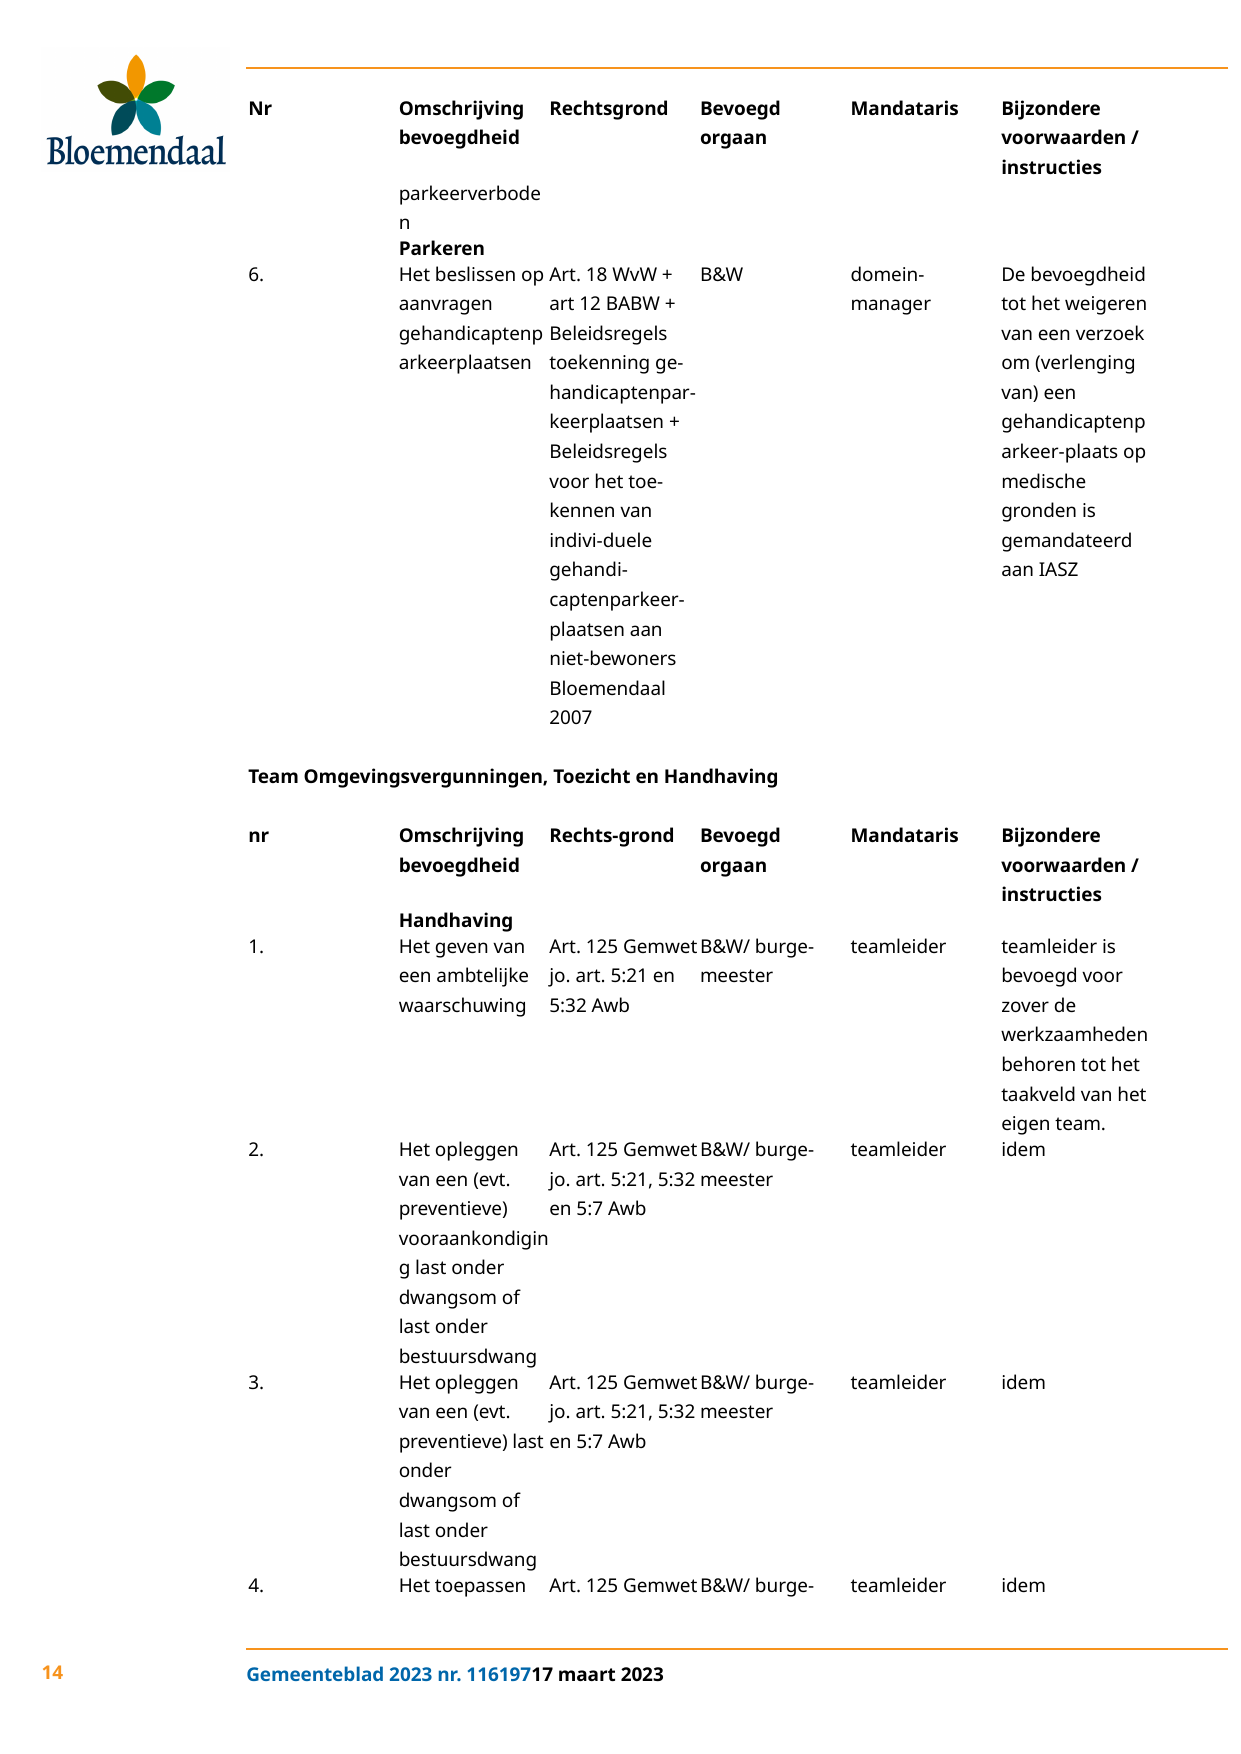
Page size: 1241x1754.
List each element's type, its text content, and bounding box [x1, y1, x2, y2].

table_cell idem [1001, 1369, 1152, 1572]
table_header Rechtsgrond [549, 95, 700, 180]
table_cell Het opleggen van een (evt. preventieve) vooraankondiging last onder dwangsom of last onder bestuursdwang [399, 1136, 549, 1369]
table_cell [700, 235, 850, 261]
table_cell [549, 907, 700, 933]
table_header nr [248, 822, 398, 907]
table_cell [700, 180, 850, 235]
table_cell Het geven van een ambtelijke waarschuwing [399, 933, 549, 1136]
table_cell [248, 235, 398, 261]
table_header Omschrijving bevoegdheid [399, 95, 549, 180]
table_cell Handhaving [399, 907, 549, 933]
table_cell Art. 125 Gemwet [549, 1572, 700, 1598]
table_cell Het toepassen [399, 1572, 549, 1598]
table_cell [248, 1572, 398, 1598]
table_cell [1001, 235, 1152, 261]
table_cell [248, 1369, 398, 1572]
table_header Bevoegd orgaan [700, 95, 850, 180]
text Team Omgevingsvergunningen, Toezicht en Handhaving [248, 763, 1152, 789]
table_header Bevoegd orgaan [700, 822, 850, 907]
table_cell [850, 907, 1001, 933]
table_cell teamleider [850, 1572, 1001, 1598]
table_cell [850, 235, 1001, 261]
table_cell De bevoegdheid tot het weigeren van een verzoek om (verlenging van) een gehandicaptenparkeer-plaats op medische gronden is gemandateerd aan IASZ [1001, 261, 1152, 730]
table_cell idem [1001, 1136, 1152, 1369]
table_cell [248, 1136, 398, 1369]
table_header Mandataris [850, 95, 1001, 180]
table_cell [549, 235, 700, 261]
table_header Nr [248, 95, 398, 180]
table_cell Art. 125 Gemwet jo. art. 5:21 en 5:32 Awb [549, 933, 700, 1136]
table_cell [850, 180, 1001, 235]
table_cell B&W/ burge-meester [700, 933, 850, 1136]
table_cell [248, 933, 398, 1136]
table_cell Art. 125 Gemwet jo. art. 5:21, 5:32 en 5:7 Awb [549, 1369, 700, 1572]
table_header Mandataris [850, 822, 1001, 907]
table_cell B&W/ burge-meester [700, 1136, 850, 1369]
table_cell [549, 180, 700, 235]
table_cell [700, 907, 850, 933]
table_header Bijzondere voorwaarden / instructies [1001, 95, 1152, 180]
table_header Rechts-grond [549, 822, 700, 907]
table_cell teamleider [850, 1136, 1001, 1369]
table_cell [248, 907, 398, 933]
table_header Omschrijving bevoegdheid [399, 822, 549, 907]
table_cell [1001, 907, 1152, 933]
table_cell B&W/ burge-meester [700, 1369, 850, 1572]
table_cell teamleider [850, 1369, 1001, 1572]
table_cell B&W/ burge- [700, 1572, 850, 1598]
table_cell [248, 180, 398, 235]
table_cell B&W [700, 261, 850, 730]
table_cell [1001, 180, 1152, 235]
table_cell [248, 261, 398, 730]
table_cell teamleider is bevoegd voor zover de werkzaamheden behoren tot het taakveld van het eigen team. [1001, 933, 1152, 1136]
table_header Bijzondere voorwaarden / instructies [1001, 822, 1152, 907]
picture [41, 47, 231, 172]
table_cell Het beslissen op aanvragen gehandicaptenparkeerplaatsen [399, 261, 549, 730]
table_cell teamleider [850, 933, 1001, 1136]
table_cell domein-manager [850, 261, 1001, 730]
table_cell Parkeren [399, 235, 549, 261]
table_cell Art. 125 Gemwet jo. art. 5:21, 5:32 en 5:7 Awb [549, 1136, 700, 1369]
table_cell Art. 18 WvW + art 12 BABW + Beleidsregels toekenning ge-handicaptenpar-keerplaatsen + Beleidsregels voor het toe-kennen van indivi-duele gehandi-captenparkeer-plaatsen aan niet-bewoners Bloemendaal 2007 [549, 261, 700, 730]
table_cell Het opleggen van een (evt. preventieve) last onder dwangsom of last onder bestuursdwang [399, 1369, 549, 1572]
table_cell idem [1001, 1572, 1152, 1598]
table_cell parkeerverboden [399, 180, 549, 235]
